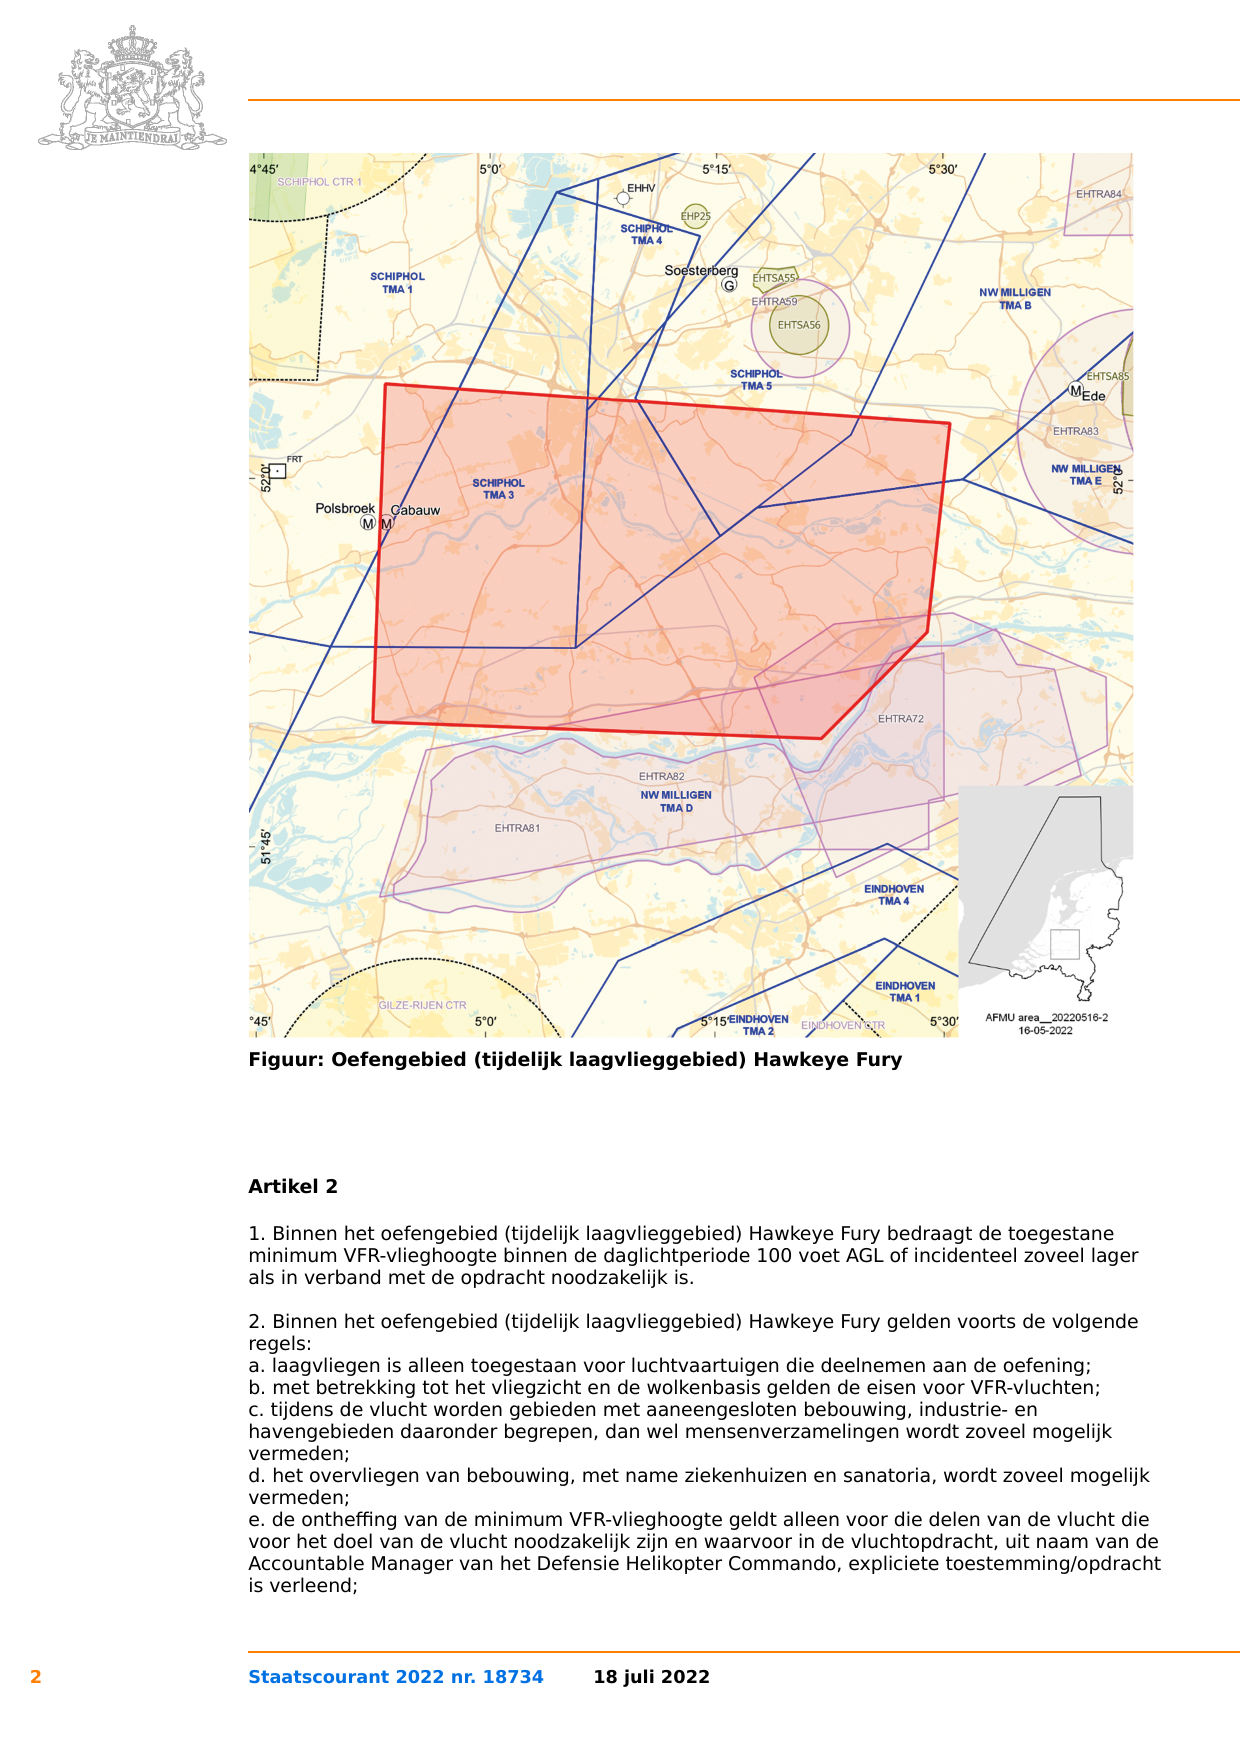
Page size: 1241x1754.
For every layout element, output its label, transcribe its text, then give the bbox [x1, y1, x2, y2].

picture [248, 151, 1134, 1038]
subtitle Artikel 2 [248, 1176, 1163, 1198]
text Figuur: Oefengebied (tijdelijk laagvlieggebied) Hawkeye Fury [248, 1049, 1134, 1071]
text 1. Binnen het oefengebied (tijdelijk laagvlieggebied) Hawkeye Fury bedraagt de toegestane minimum VFR-vlieghoogte binnen de daglichtperiode 100 voet AGL of incidenteel zoveel lager als in verband met de opdracht noodzakelijk is. [248, 1223, 1163, 1289]
text a. laagvliegen is alleen toegestaan voor luchtvaartuigen die deelnemen aan de oefening; [248, 1355, 1163, 1377]
text c. tijdens de vlucht worden gebieden met aaneengesloten bebouwing, industrie- en havengebieden daaronder begrepen, dan wel mensenverzamelingen wordt zoveel mogelijk vermeden; [248, 1399, 1163, 1465]
text e. de ontheffing van de minimum VFR-vlieghoogte geldt alleen voor die delen van de vlucht die voor het doel van de vlucht noodzakelijk zijn en waarvoor in de vluchtopdracht, uit naam van de Accountable Manager van het Defensie Helikopter Commando, expliciete toestemming/opdracht is verleend; [248, 1509, 1163, 1597]
text d. het overvliegen van bebouwing, met name ziekenhuizen en sanatoria, wordt zoveel mogelijk vermeden; [248, 1465, 1163, 1509]
picture [38, 25, 227, 150]
text b. met betrekking tot het vliegzicht en de wolkenbasis gelden de eisen voor VFR-vluchten; [248, 1377, 1163, 1399]
text 2. Binnen het oefengebied (tijdelijk laagvlieggebied) Hawkeye Fury gelden voorts de volgende regels: [248, 1311, 1163, 1355]
